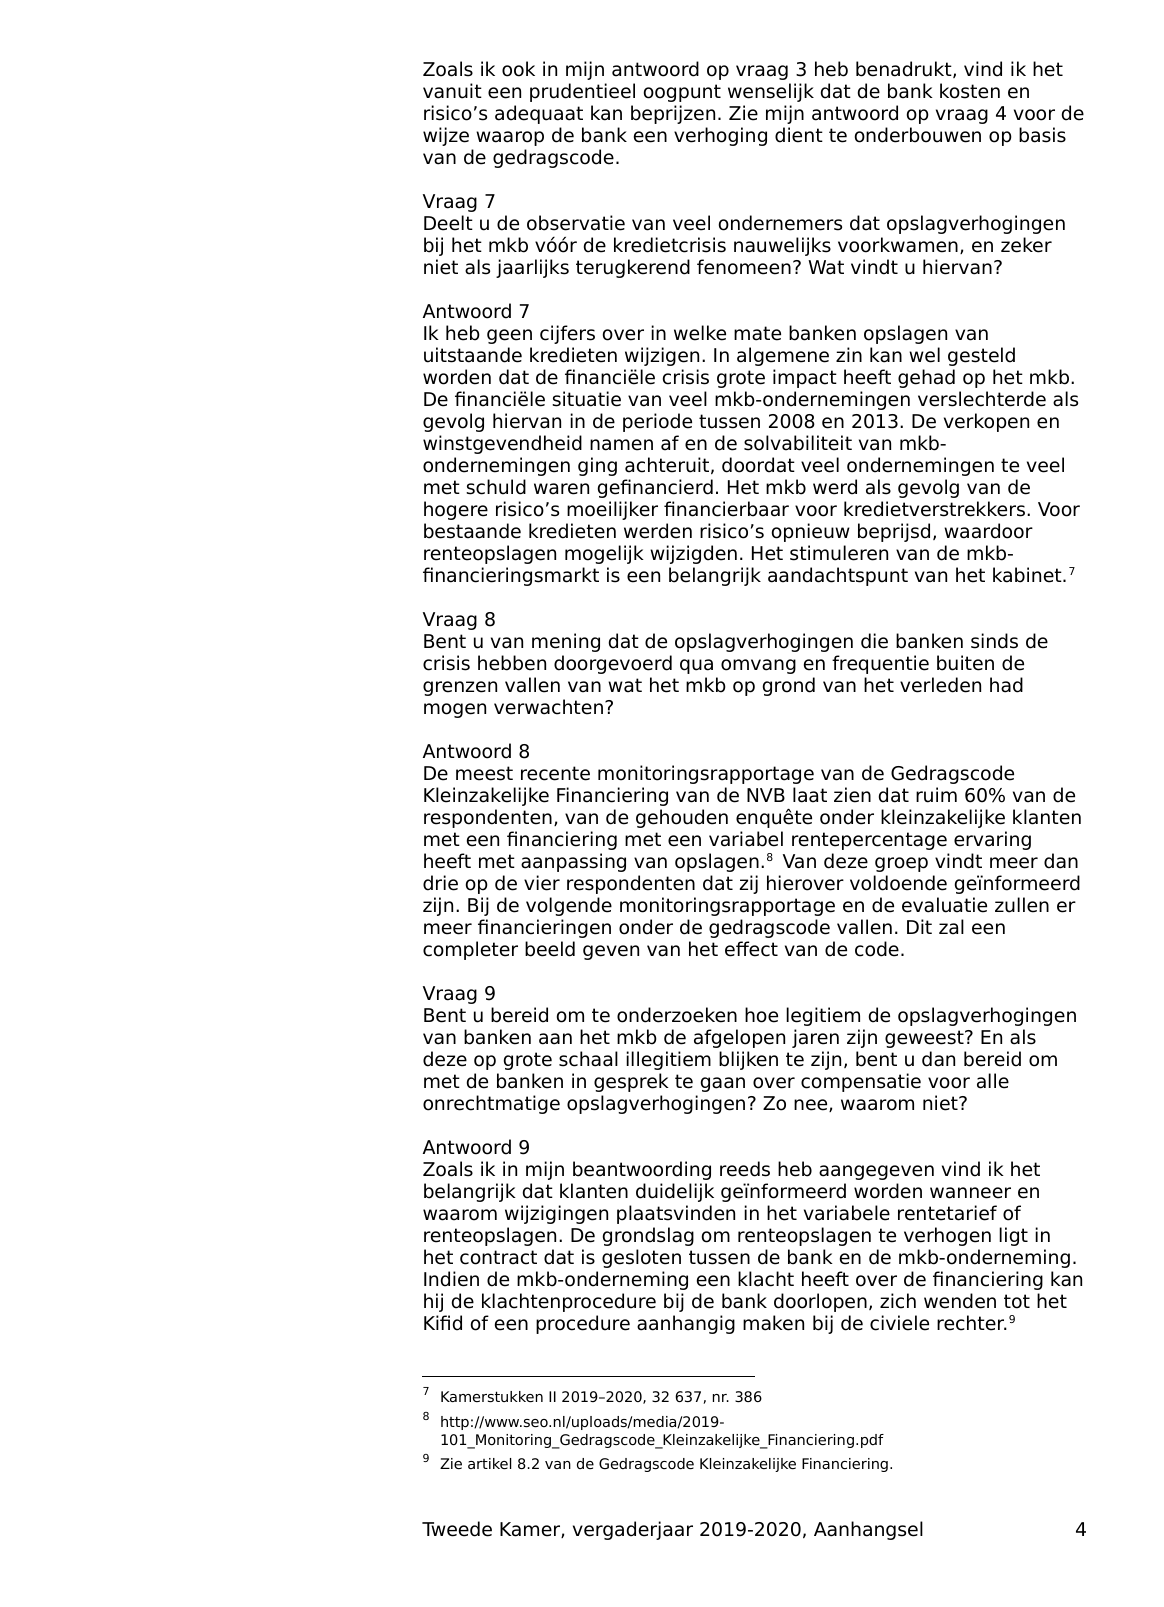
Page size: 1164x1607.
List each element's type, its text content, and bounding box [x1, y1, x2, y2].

text Vraag 7 [422, 191, 1087, 213]
text De meest recente monitoringsrapportage van de Gedragscode Kleinzakelijke Financiering van de NVB laat zien dat ruim 60% van de respondenten, van de gehouden enquête onder kleinzakelijke klanten met een financiering met een variabel rentepercentage ervaring heeft met aanpassing van opslagen. Van deze groep vindt meer dan drie op de vier respondenten dat zij hierover voldoende geïnformeerd zijn. Bij de volgende monitoringsrapportage en de evaluatie zullen er meer financieringen onder de gedragscode vallen. Dit zal een completer beeld geven van het effect van de code. [422, 763, 1087, 961]
text Bent u bereid om te onderzoeken hoe legitiem de opslagverhogingen van banken aan het mkb de afgelopen jaren zijn geweest? En als deze op grote schaal illegitiem blijken te zijn, bent u dan bereid om met de banken in gesprek te gaan over compensatie voor alle onrechtmatige opslagverhogingen? Zo nee, waarom niet? [422, 1005, 1087, 1115]
text Ik heb geen cijfers over in welke mate banken opslagen van uitstaande kredieten wijzigen. In algemene zin kan wel gesteld worden dat de financiële crisis grote impact heeft gehad op het mkb. De financiële situatie van veel mkb-ondernemingen verslechterde als gevolg hiervan in de periode tussen 2008 en 2013. De verkopen en winstgevendheid namen af en de solvabiliteit van mkb-ondernemingen ging achteruit, doordat veel ondernemingen te veel met schuld waren gefinancierd. Het mkb werd als gevolg van de hogere risico’s moeilijker financierbaar voor kredietverstrekkers. Voor bestaande kredieten werden risico’s opnieuw beprijsd, waardoor renteopslagen mogelijk wijzigden. Het stimuleren van de mkb-financieringsmarkt is een belangrijk aandachtspunt van het kabinet. [422, 323, 1087, 587]
text Zie artikel 8.2 van de Gedragscode Kleinzakelijke Financiering. [422, 1452, 1087, 1474]
text Zoals ik ook in mijn antwoord op vraag 3 heb benadrukt, vind ik het vanuit een prudentieel oogpunt wenselijk dat de bank kosten en risico’s adequaat kan beprijzen. Zie mijn antwoord op vraag 4 voor de wijze waarop de bank een verhoging dient te onderbouwen op basis van de gedragscode. [422, 59, 1087, 169]
text Antwoord 8 [422, 741, 1087, 763]
text Kamerstukken II 2019–2020, 32 637, nr. 386 [422, 1385, 1087, 1407]
text Vraag 8 [422, 609, 1087, 631]
text Antwoord 7 [422, 301, 1087, 323]
text Vraag 9 [422, 983, 1087, 1005]
text Deelt u de observatie van veel ondernemers dat opslagverhogingen bij het mkb vóór de kredietcrisis nauwelijks voorkwamen, en zeker niet als jaarlijks terugkerend fenomeen? Wat vindt u hiervan? [422, 213, 1087, 279]
text Antwoord 9 [422, 1137, 1087, 1159]
text Zoals ik in mijn beantwoording reeds heb aangegeven vind ik het belangrijk dat klanten duidelijk geïnformeerd worden wanneer en waarom wijzigingen plaatsvinden in het variabele rentetarief of renteopslagen. De grondslag om renteopslagen te verhogen ligt in het contract dat is gesloten tussen de bank en de mkb-onderneming. Indien de mkb-onderneming een klacht heeft over de financiering kan hij de klachtenprocedure bij de bank doorlopen, zich wenden tot het Kifid of een procedure aanhangig maken bij de civiele rechter. [422, 1159, 1087, 1335]
text http://www.seo.nl/uploads/media/2019-101_Monitoring_Gedragscode_Kleinzakelijke_Financiering.pdf [422, 1410, 1087, 1449]
text Bent u van mening dat de opslagverhogingen die banken sinds de crisis hebben doorgevoerd qua omvang en frequentie buiten de grenzen vallen van wat het mkb op grond van het verleden had mogen verwachten? [422, 631, 1087, 719]
